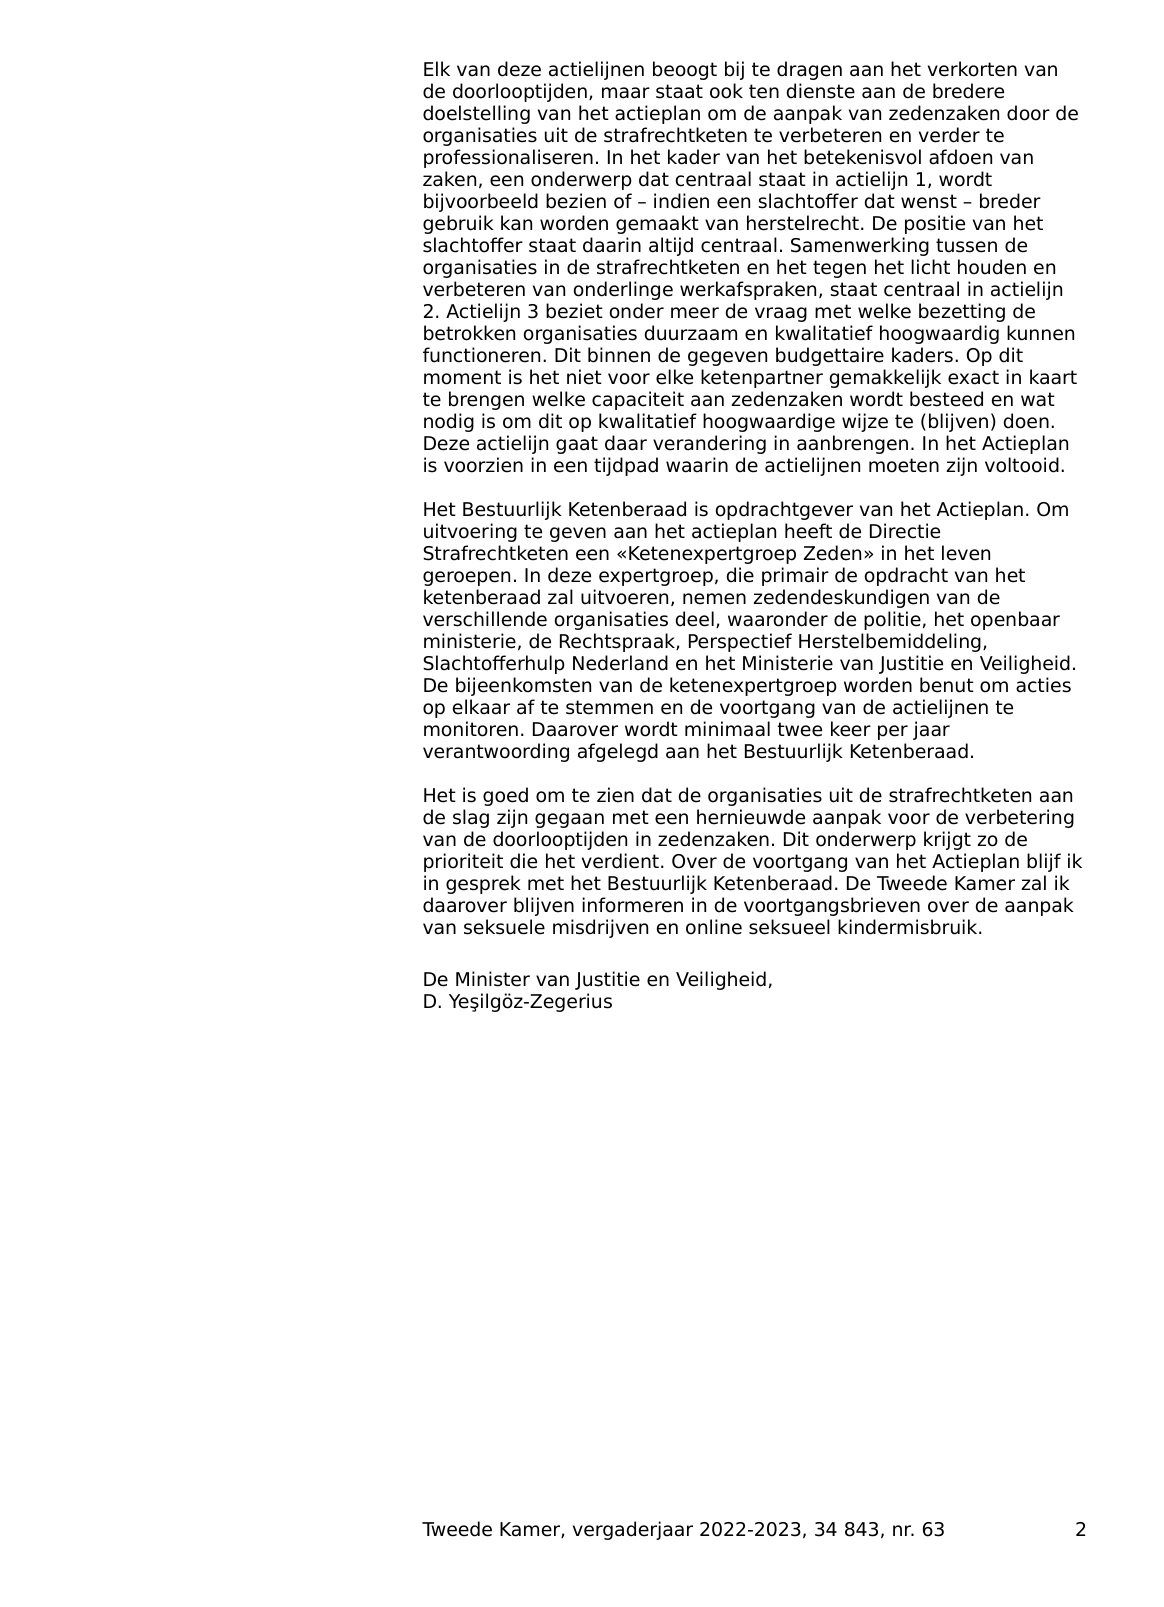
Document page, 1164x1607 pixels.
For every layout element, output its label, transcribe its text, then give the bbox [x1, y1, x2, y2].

text Het is goed om te zien dat de organisaties uit de strafrechtketen aan de slag zijn gegaan met een hernieuwde aanpak voor de verbetering van de doorlooptijden in zedenzaken. Dit onderwerp krijgt zo de prioriteit die het verdient. Over de voortgang van het Actieplan blijf ik in gesprek met het Bestuurlijk Ketenberaad. De Tweede Kamer zal ik daarover blijven informeren in de voortgangsbrieven over de aanpak van seksuele misdrijven en online seksueel kindermisbruik. [422, 785, 1087, 939]
text Elk van deze actielijnen beoogt bij te dragen aan het verkorten van de doorlooptijden, maar staat ook ten dienste aan de bredere doelstelling van het actieplan om de aanpak van zedenzaken door de organisaties uit de strafrechtketen te verbeteren en verder te professionaliseren. In het kader van het betekenisvol afdoen van zaken, een onderwerp dat centraal staat in actielijn 1, wordt bijvoorbeeld bezien of – indien een slachtoffer dat wenst – breder gebruik kan worden gemaakt van herstelrecht. De positie van het slachtoffer staat daarin altijd centraal. Samenwerking tussen de organisaties in de strafrechtketen en het tegen het licht houden en verbeteren van onderlinge werkafspraken, staat centraal in actielijn 2. Actielijn 3 beziet onder meer de vraag met welke bezetting de betrokken organisaties duurzaam en kwalitatief hoogwaardig kunnen functioneren. Dit binnen de gegeven budgettaire kaders. Op dit moment is het niet voor elke ketenpartner gemakkelijk exact in kaart te brengen welke capaciteit aan zedenzaken wordt besteed en wat nodig is om dit op kwalitatief hoogwaardige wijze te (blijven) doen. Deze actielijn gaat daar verandering in aanbrengen. In het Actieplan is voorzien in een tijdpad waarin de actielijnen moeten zijn voltooid. [422, 59, 1087, 477]
text De Minister van Justitie en Veiligheid, D. Yeşilgöz-Zegerius [422, 969, 1087, 1013]
text Het Bestuurlijk Ketenberaad is opdrachtgever van het Actieplan. Om uitvoering te geven aan het actieplan heeft de Directie Strafrechtketen een «Ketenexpertgroep Zeden» in het leven geroepen. In deze expertgroep, die primair de opdracht van het ketenberaad zal uitvoeren, nemen zedendeskundigen van de verschillende organisaties deel, waaronder de politie, het openbaar ministerie, de Rechtspraak, Perspectief Herstelbemiddeling, Slachtofferhulp Nederland en het Ministerie van Justitie en Veiligheid. De bijeenkomsten van de ketenexpertgroep worden benut om acties op elkaar af te stemmen en de voortgang van de actielijnen te monitoren. Daarover wordt minimaal twee keer per jaar verantwoording afgelegd aan het Bestuurlijk Ketenberaad. [422, 499, 1087, 763]
